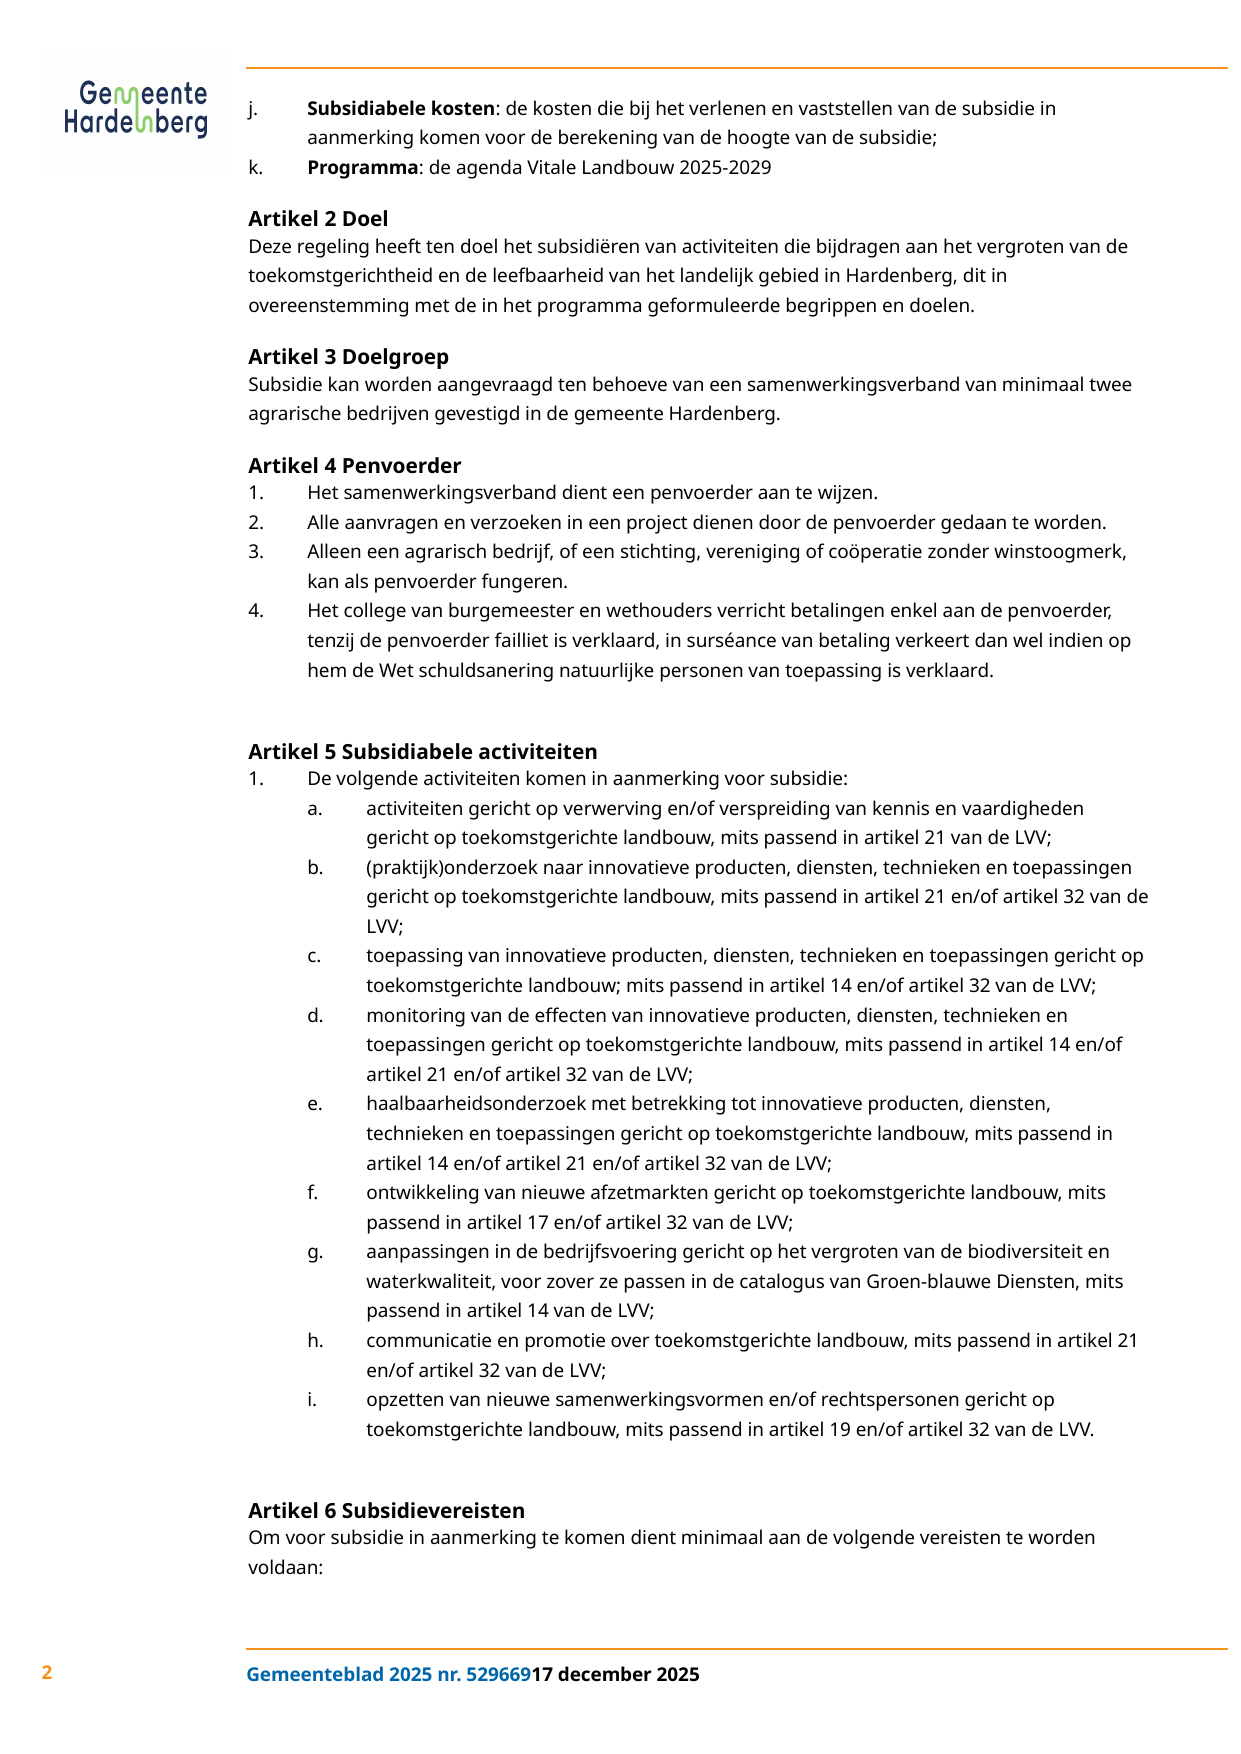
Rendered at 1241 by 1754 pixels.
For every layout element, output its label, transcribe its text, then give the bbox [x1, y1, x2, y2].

list ontwikkeling van nieuwe afzetmarkten gericht op toekomstgerichte landbouw, mits passend in artikel 17 en/of artikel 32 van de LVV; [307, 1179, 1152, 1235]
list Alleen een agrarisch bedrijf, of een stichting, vereniging of coöperatie zonder winstoogmerk, kan als penvoerder fungeren. [248, 538, 1152, 594]
text Subsidie kan worden aangevraagd ten behoeve van een samenwerkingsverband van minimaal twee agrarische bedrijven gevestigd in de gemeente Hardenberg. [248, 371, 1152, 426]
text Artikel 2 Doel [248, 204, 1152, 233]
text Deze regeling heeft ten doel het subsidiëren van activiteiten die bijdragen aan het vergroten van de toekomstgerichtheid en de leefbaarheid van het landelijk gebied in Hardenberg, dit in overeenstemming met de in het programma geformuleerde begrippen en doelen. [248, 233, 1152, 318]
list aanpassingen in de bedrijfsvoering gericht op het vergroten van de biodiversiteit en waterkwaliteit, voor zover ze passen in de catalogus van Groen-blauwe Diensten, mits passend in artikel 14 van de LVV; [307, 1238, 1152, 1323]
text Artikel 4 Penvoerder [248, 451, 1152, 479]
list opzetten van nieuwe samenwerkingsvormen en/of rechtspersonen gericht op toekomstgerichte landbouw, mits passend in artikel 19 en/of artikel 32 van de LVV. [307, 1386, 1152, 1442]
picture [41, 47, 231, 172]
list De volgende activiteiten komen in aanmerking voor subsidie: [248, 765, 1152, 791]
list Subsidiabele kosten: de kosten die bij het verlenen en vaststellen van de subsidie in aanmerking komen voor de berekening van de hoogte van de subsidie; [248, 95, 1152, 150]
text Artikel 6 Subsidievereisten [248, 1496, 1152, 1524]
list (praktijk)onderzoek naar innovatieve producten, diensten, technieken en toepassingen gericht op toekomstgerichte landbouw, mits passend in artikel 21 en/of artikel 32 van de LVV; [307, 854, 1152, 939]
list monitoring van de effecten van innovatieve producten, diensten, technieken en toepassingen gericht op toekomstgerichte landbouw, mits passend in artikel 14 en/of artikel 21 en/of artikel 32 van de LVV; [307, 1002, 1152, 1087]
list communicatie en promotie over toekomstgerichte landbouw, mits passend in artikel 21 en/of artikel 32 van de LVV; [307, 1327, 1152, 1383]
list Programma: de agenda Vitale Landbouw 2025-2029 [248, 154, 1152, 180]
text Artikel 5 Subsidiabele activiteiten [248, 737, 1152, 765]
list haalbaarheidsonderzoek met betrekking tot innovatieve producten, diensten, technieken en toepassingen gericht op toekomstgerichte landbouw, mits passend in artikel 14 en/of artikel 21 en/of artikel 32 van de LVV; [307, 1091, 1152, 1176]
list Alle aanvragen en verzoeken in een project dienen door de penvoerder gedaan te worden. [248, 509, 1152, 534]
text Om voor subsidie in aanmerking te komen dient minimaal aan de volgende vereisten te worden voldaan: [248, 1524, 1152, 1580]
text Artikel 3 Doelgroep [248, 342, 1152, 371]
list toepassing van innovatieve producten, diensten, technieken en toepassingen gericht op toekomstgerichte landbouw; mits passend in artikel 14 en/of artikel 32 van de LVV; [307, 943, 1152, 998]
list Het samenwerkingsverband dient een penvoerder aan te wijzen. [248, 479, 1152, 505]
list Het college van burgemeester en wethouders verricht betalingen enkel aan de penvoerder, tenzij de penvoerder failliet is verklaard, in surséance van betaling verkeert dan wel indien op hem de Wet schuldsanering natuurlijke personen van toepassing is verklaard. [248, 598, 1152, 682]
list activiteiten gericht op verwerving en/of verspreiding van kennis en vaardigheden gericht op toekomstgerichte landbouw, mits passend in artikel 21 van de LVV; [307, 795, 1152, 850]
